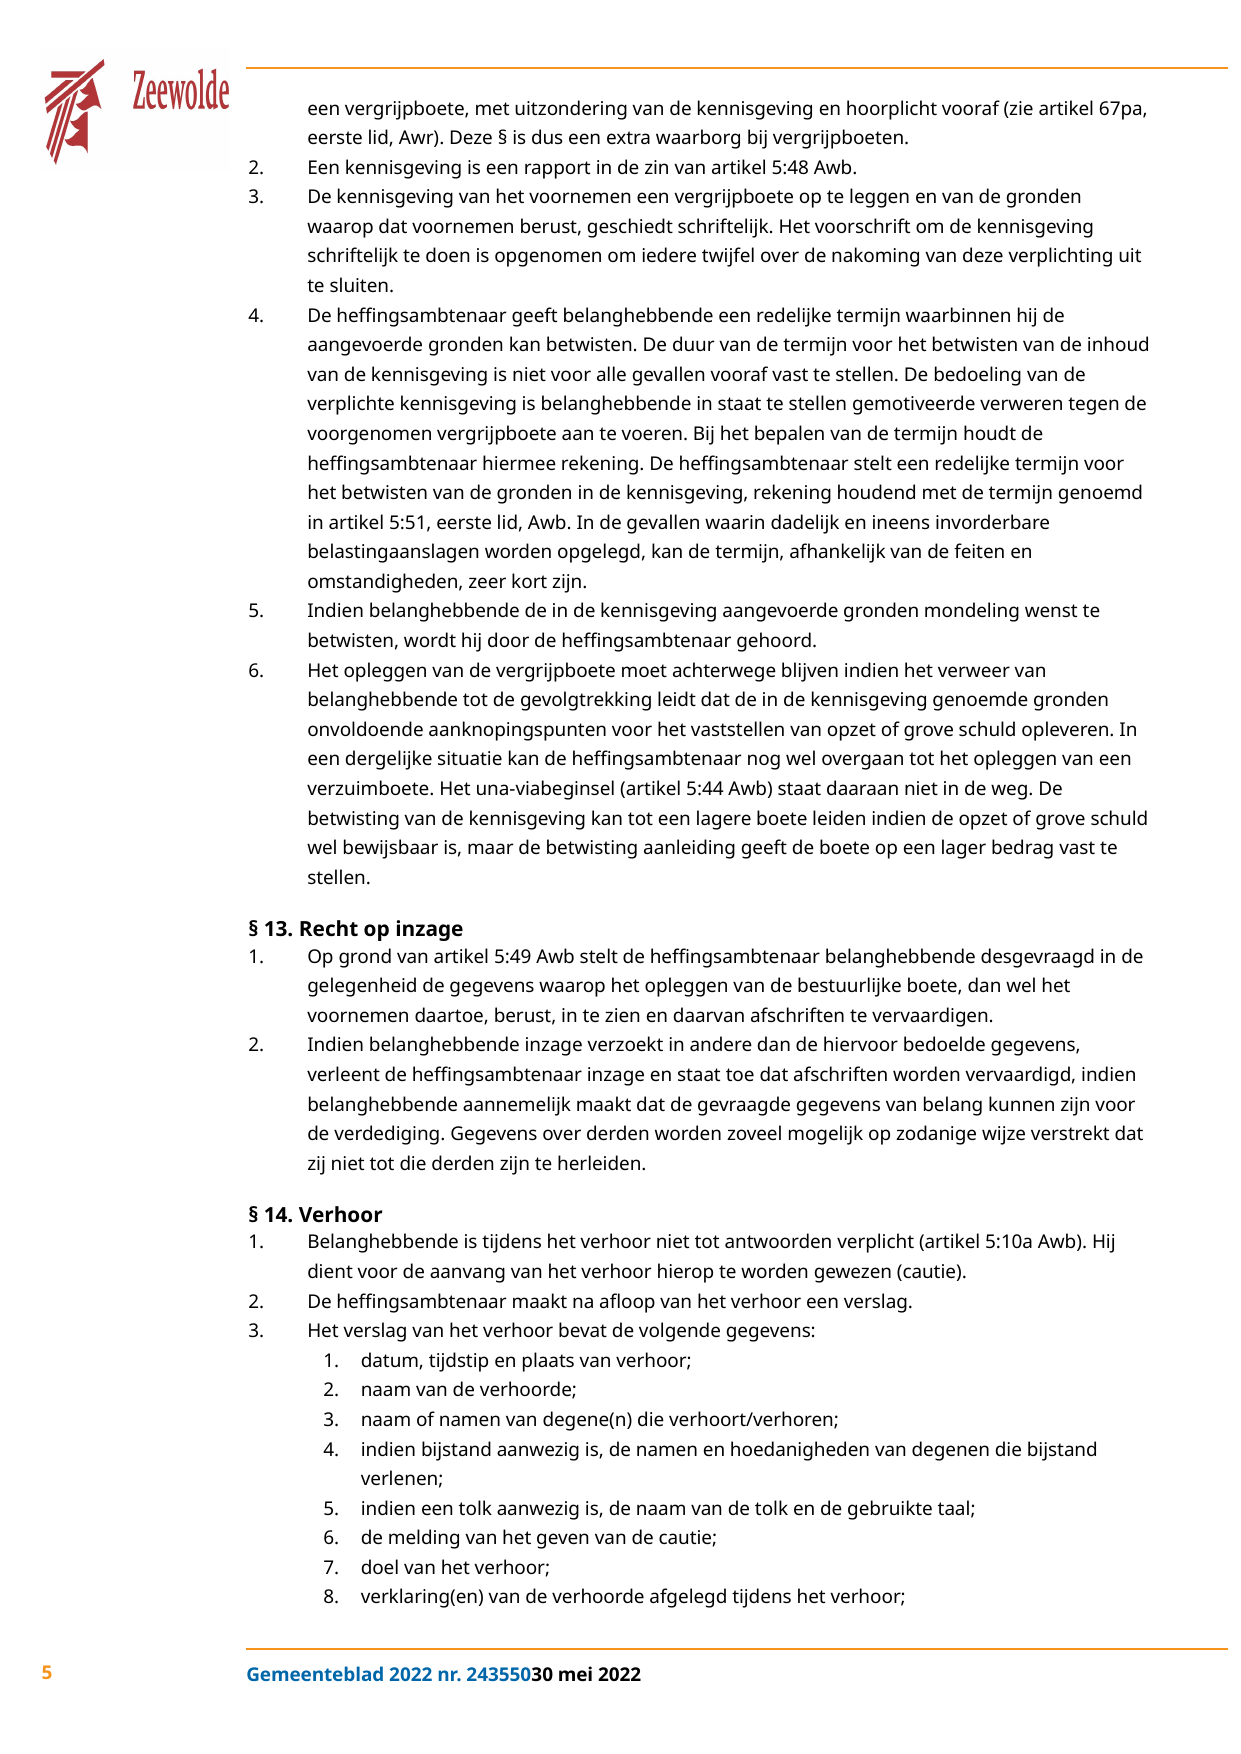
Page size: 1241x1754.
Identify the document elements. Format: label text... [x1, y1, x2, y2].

picture [41, 47, 231, 172]
list een vergrijpboete, met uitzondering van de kennisgeving en hoorplicht vooraf (zie artikel 67pa, eerste lid, Awr). Deze § is dus een extra waarborg bij vergrijpboeten. [248, 95, 1152, 150]
list de melding van het geven van de cautie; [323, 1524, 1152, 1550]
list De heffingsambtenaar geeft belanghebbende een redelijke termijn waarbinnen hij de aangevoerde gronden kan betwisten. De duur van de termijn voor het betwisten van de inhoud van de kennisgeving is niet voor alle gevallen vooraf vast te stellen. De bedoeling van de verplichte kennisgeving is belanghebbende in staat te stellen gemotiveerde verweren tegen de voorgenomen vergrijpboete aan te voeren. Bij het bepalen van de termijn houdt de heffingsambtenaar hiermee rekening. De heffingsambtenaar stelt een redelijke termijn voor het betwisten van de gronden in de kennisgeving, rekening houdend met de termijn genoemd in artikel 5:51, eerste lid, Awb. In de gevallen waarin dadelijk en ineens invorderbare belastingaanslagen worden opgelegd, kan de termijn, afhankelijk van de feiten en omstandigheden, zeer kort zijn. [248, 302, 1152, 594]
list naam van de verhoorde; [323, 1377, 1152, 1402]
list doel van het verhoor; [323, 1554, 1152, 1580]
list Op grond van artikel 5:49 Awb stelt de heffingsambtenaar belanghebbende desgevraagd in de gelegenheid de gegevens waarop het opleggen van de bestuurlijke boete, dan wel het voornemen daartoe, berust, in te zien en daarvan afschriften te vervaardigen. [248, 943, 1152, 1028]
text § 14. Verhoor [248, 1200, 1152, 1229]
list Indien belanghebbende inzage verzoekt in andere dan de hiervoor bedoelde gegevens, verleent de heffingsambtenaar inzage en staat toe dat afschriften worden vervaardigd, indien belanghebbende aannemelijk maakt dat de gevraagde gegevens van belang kunnen zijn voor de verdediging. Gegevens over derden worden zoveel mogelijk op zodanige wijze verstrekt dat zij niet tot die derden zijn te herleiden. [248, 1032, 1152, 1176]
list indien een tolk aanwezig is, de naam van de tolk en de gebruikte taal; [323, 1495, 1152, 1521]
list De heffingsambtenaar maakt na afloop van het verhoor een verslag. [248, 1288, 1152, 1314]
list indien bijstand aanwezig is, de namen en hoedanigheden van degenen die bijstand verlenen; [323, 1436, 1152, 1491]
list verklaring(en) van de verhoorde afgelegd tijdens het verhoor; [323, 1584, 1152, 1609]
text § 13. Recht op inzage [248, 914, 1152, 943]
list De kennisgeving van het voornemen een vergrijpboete op te leggen en van de gronden waarop dat voornemen berust, geschiedt schriftelijk. Het voorschrift om de kennisgeving schriftelijk te doen is opgenomen om iedere twijfel over de nakoming van deze verplichting uit te sluiten. [248, 183, 1152, 298]
list Belanghebbende is tijdens het verhoor niet tot antwoorden verplicht (artikel 5:10a Awb). Hij dient voor de aanvang van het verhoor hierop te worden gewezen (cautie). [248, 1229, 1152, 1284]
list Indien belanghebbende de in de kennisgeving aangevoerde gronden mondeling wenst te betwisten, wordt hij door de heffingsambtenaar gehoord. [248, 598, 1152, 653]
list naam of namen van degene(n) die verhoort/verhoren; [323, 1406, 1152, 1432]
list Een kennisgeving is een rapport in de zin van artikel 5:48 Awb. [248, 154, 1152, 180]
list Het verslag van het verhoor bevat de volgende gegevens: [248, 1317, 1152, 1343]
list Het opleggen van de vergrijpboete moet achterwege blijven indien het verweer van belanghebbende tot de gevolgtrekking leidt dat de in de kennisgeving genoemde gronden onvoldoende aanknopingspunten voor het vaststellen van opzet of grove schuld opleveren. In een dergelijke situatie kan de heffingsambtenaar nog wel overgaan tot het opleggen van een verzuimboete. Het una-viabeginsel (artikel 5:44 Awb) staat daaraan niet in de weg. De betwisting van de kennisgeving kan tot een lagere boete leiden indien de opzet of grove schuld wel bewijsbaar is, maar de betwisting aanleiding geeft de boete op een lager bedrag vast te stellen. [248, 657, 1152, 890]
list datum, tijdstip en plaats van verhoor; [323, 1347, 1152, 1373]
